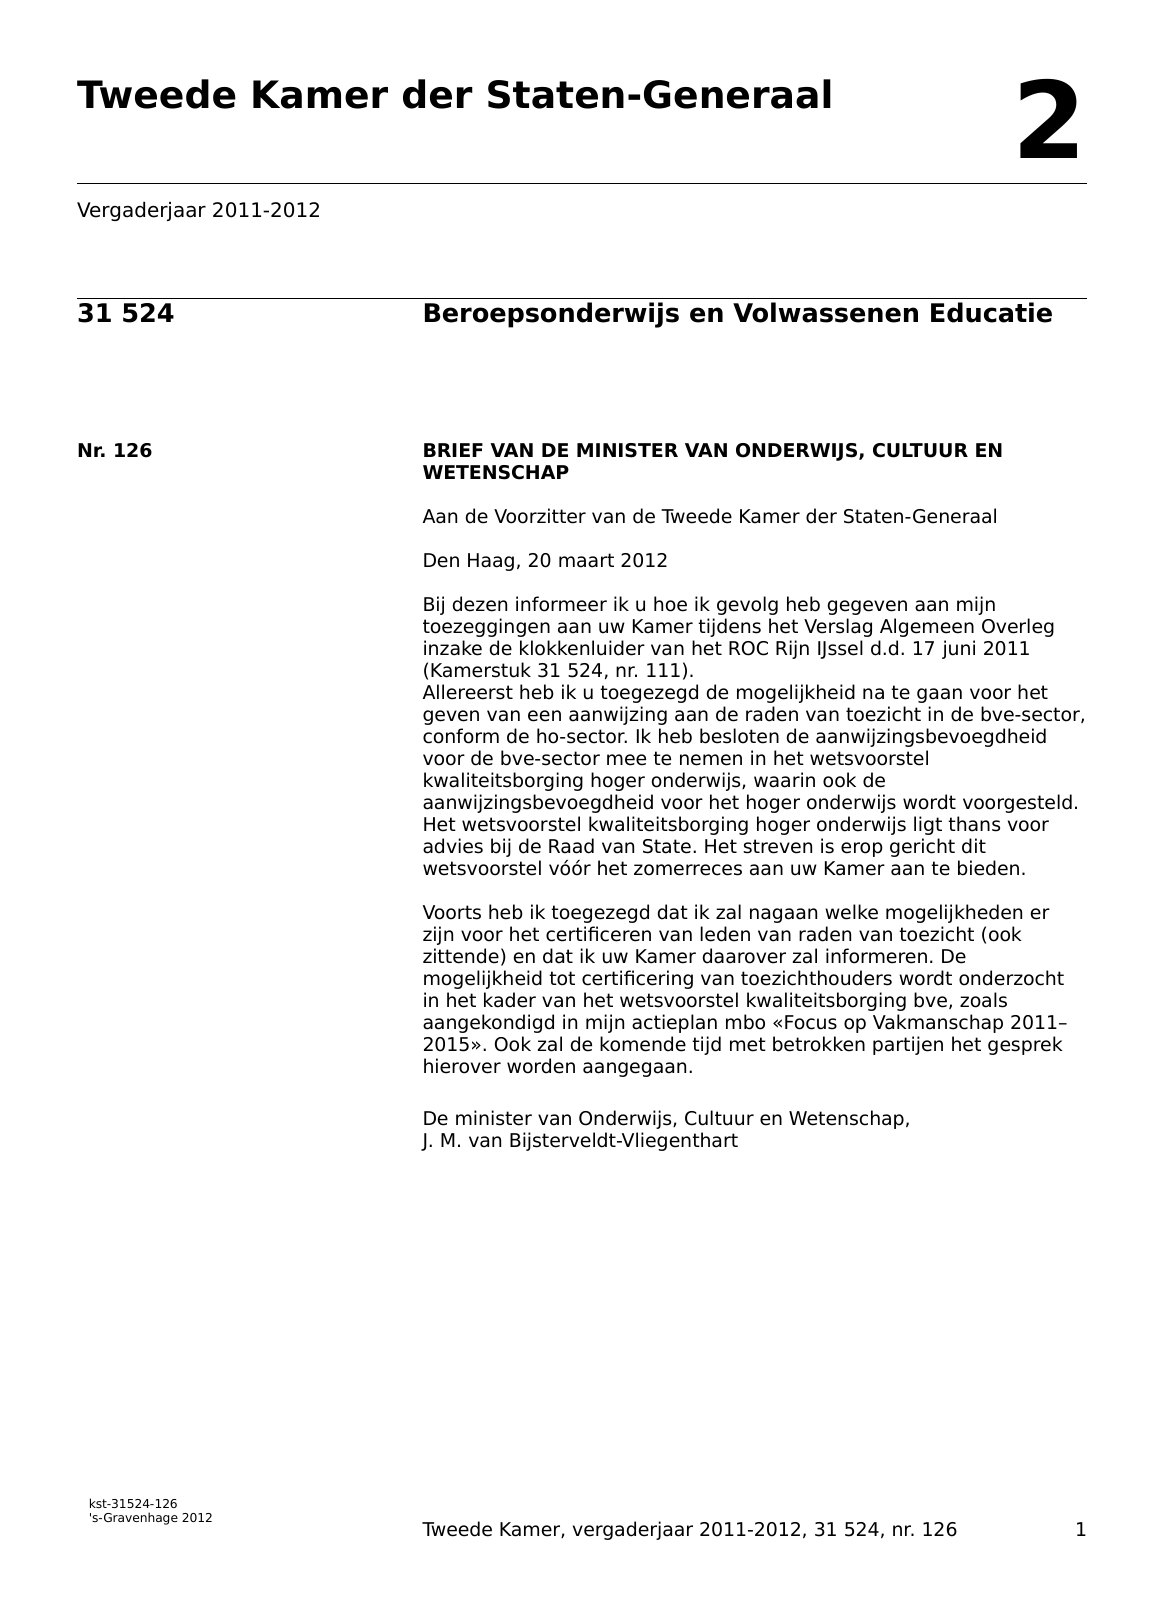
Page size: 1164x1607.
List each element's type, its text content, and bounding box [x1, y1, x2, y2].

table_header 2 [886, 59, 1087, 183]
text Aan de Voorzitter van de Tweede Kamer der Staten-Generaal [422, 506, 1087, 528]
subtitle 31 524 Beroepsonderwijs en Volwassenen Educatie [77, 299, 1087, 329]
text Voorts heb ik toegezegd dat ik zal nagaan welke mogelijkheden er zijn voor het certificeren van leden van raden van toezicht (ook zittende) en dat ik uw Kamer daarover zal informeren. De mogelijkheid tot certificering van toezichthouders wordt onderzocht in het kader van het wetsvoorstel kwaliteitsborging bve, zoals aangekondigd in mijn actieplan mbo «Focus op Vakmanschap 2011–2015». Ook zal de komende tijd met betrokken partijen het gesprek hierover worden aangegaan. [422, 902, 1087, 1078]
text kst-31524-126 [88, 1497, 323, 1511]
text De minister van Onderwijs, Cultuur en Wetenschap, J. M. van Bijsterveldt-Vliegenthart [422, 1108, 1087, 1152]
table_header Tweede Kamer der Staten-Generaal [77, 59, 886, 183]
text Allereerst heb ik u toegezegd de mogelijkheid na te gaan voor het geven van een aanwijzing aan de raden van toezicht in de bve-sector, conform de ho-sector. Ik heb besloten de aanwijzingsbevoegdheid voor de bve-sector mee te nemen in het wetsvoorstel kwaliteitsborging hoger onderwijs, waarin ook de aanwijzingsbevoegdheid voor het hoger onderwijs wordt voorgesteld. Het wetsvoorstel kwaliteitsborging hoger onderwijs ligt thans voor advies bij de Raad van State. Het streven is erop gericht dit wetsvoorstel vóór het zomerreces aan uw Kamer aan te bieden. [422, 682, 1087, 880]
subtitle Nr. 126 BRIEF VAN DE MINISTER VAN ONDERWIJS, CULTUUR EN WETENSCHAP [77, 440, 1087, 484]
text Den Haag, 20 maart 2012 [422, 550, 1087, 572]
table_cell Vergaderjaar 2011-2012 [77, 184, 1087, 298]
text Bij dezen informeer ik u hoe ik gevolg heb gegeven aan mijn toezeggingen aan uw Kamer tijdens het Verslag Algemeen Overleg inzake de klokkenluider van het ROC Rijn IJssel d.d. 17 juni 2011 (Kamerstuk 31 524, nr. 111). [422, 594, 1087, 682]
text 's-Gravenhage 2012 [88, 1511, 323, 1525]
